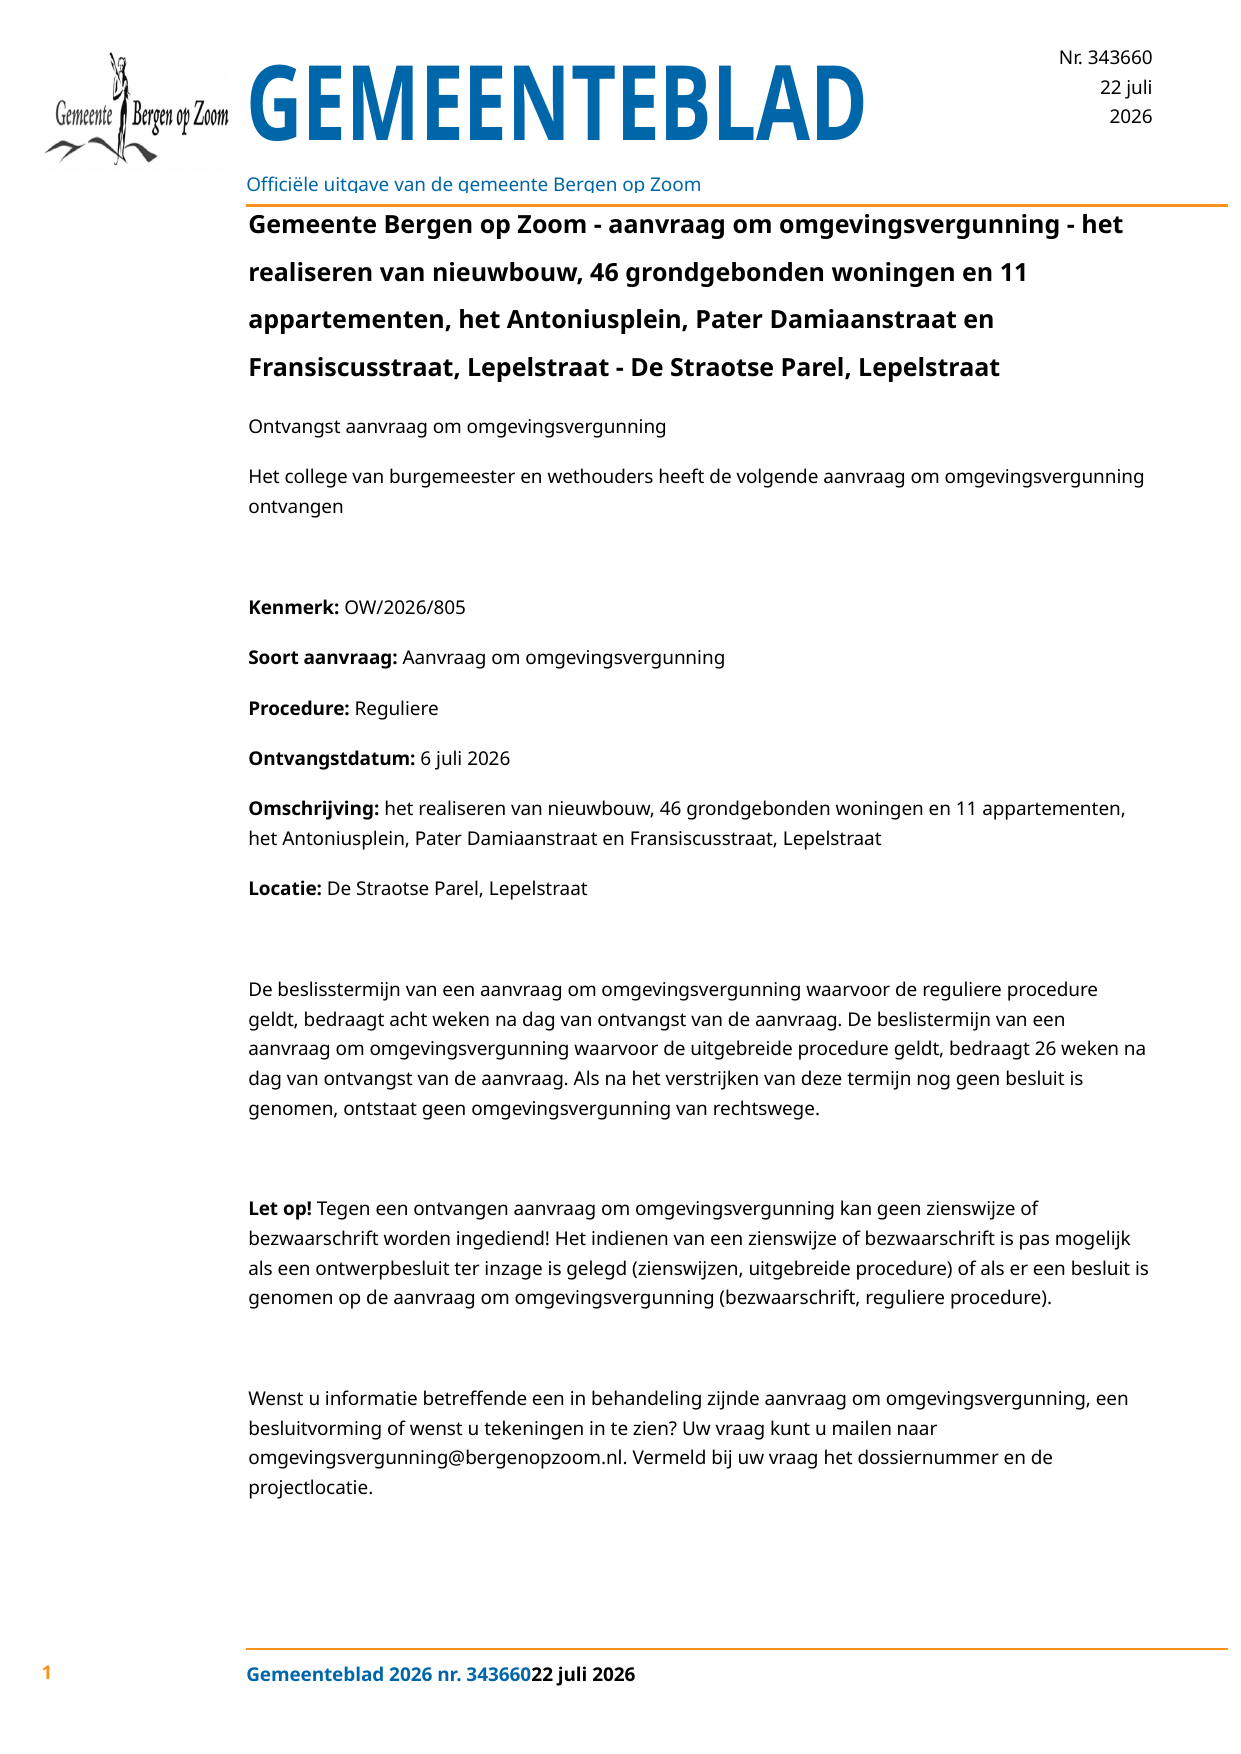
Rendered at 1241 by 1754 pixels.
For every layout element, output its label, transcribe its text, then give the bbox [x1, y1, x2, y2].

text Locatie: De Straotse Parel, Lepelstraat [248, 876, 1152, 901]
text Gemeente Bergen op Zoom - aanvraag om omgevingsvergunning - het realiseren van nieuwbouw, 46 grondgebonden woningen en 11 appartementen, het Antoniusplein, Pater Damiaanstraat en Fransiscusstraat, Lepelstraat - De Straotse Parel, Lepelstraat [248, 207, 1152, 384]
text Ontvangstdatum: 6 juli 2026 [248, 745, 1152, 771]
text Let op! Tegen een ontvangen aanvraag om omgevingsvergunning kan geen zienswijze of bezwaarschrift worden ingediend! Het indienen van een zienswijze of bezwaarschrift is pas mogelijk als een ontwerpbesluit ter inzage is gelegd (zienswijzen, uitgebreide procedure) of als er een besluit is genomen op de aanvraag om omgevingsvergunning (bezwaarschrift, reguliere procedure). [248, 1196, 1152, 1310]
text Kenmerk: OW/2026/805 [248, 594, 1152, 620]
text Ontvangst aanvraag om omgevingsvergunning [248, 413, 1152, 439]
picture [41, 47, 231, 172]
text De beslisstermijn van een aanvraag om omgevingsvergunning waarvoor de reguliere procedure geldt, bedraagt acht weken na dag van ontvangst van de aanvraag. De beslistermijn van een aanvraag om omgevingsvergunning waarvoor de uitgebreide procedure geldt, bedraagt 26 weken na dag van ontvangst van de aanvraag. Als na het verstrijken van deze termijn nog geen besluit is genomen, ontstaat geen omgevingsvergunning van rechtswege. [248, 976, 1152, 1121]
text Wenst u informatie betreffende een in behandeling zijnde aanvraag om omgevingsvergunning, een besluitvorming of wenst u tekeningen in te zien? Uw vraag kunt u mailen naar omgevingsvergunning@bergenopzoom.nl. Vermeld bij uw vraag het dossiernummer en de projectlocatie. [248, 1385, 1152, 1500]
text Het college van burgemeester en wethouders heeft de volgende aanvraag om omgevingsvergunning ontvangen [248, 463, 1152, 519]
text Omschrijving: het realiseren van nieuwbouw, 46 grondgebonden woningen en 11 appartementen, het Antoniusplein, Pater Damiaanstraat en Fransiscusstraat, Lepelstraat [248, 796, 1152, 851]
text Soort aanvraag: Aanvraag om omgevingsvergunning [248, 644, 1152, 670]
text Procedure: Reguliere [248, 695, 1152, 721]
